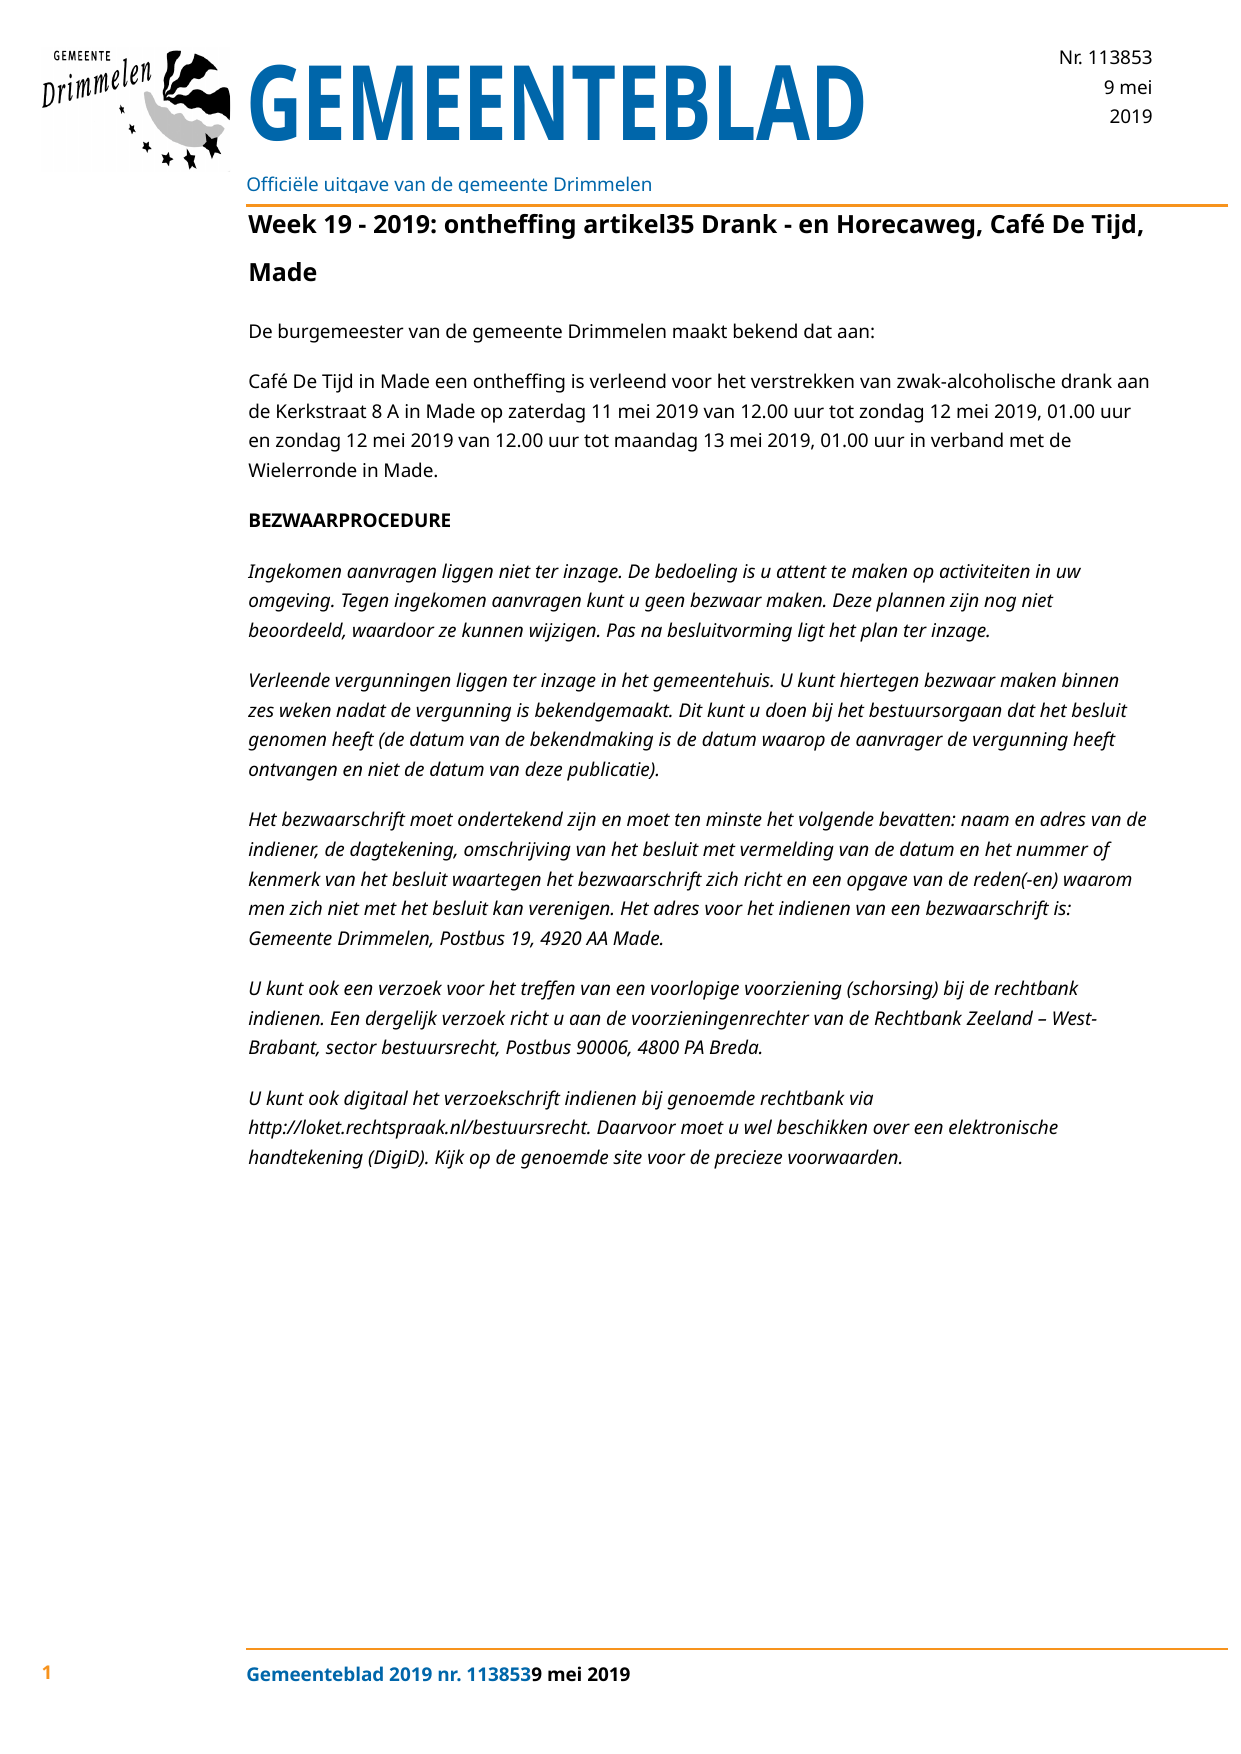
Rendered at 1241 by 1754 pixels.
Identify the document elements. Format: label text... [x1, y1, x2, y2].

text Het bezwaarschrift moet ondertekend zijn en moet ten minste het volgende bevatten: naam en adres van de indiener, de dagtekening, omschrijving van het besluit met vermelding van de datum en het nummer of kenmerk van het besluit waartegen het bezwaarschrift zich richt en een opgave van de reden(-en) waarom men zich niet met het besluit kan verenigen. Het adres voor het indienen van een bezwaarschrift is: Gemeente Drimmelen, Postbus 19, 4920 AA Made. [248, 807, 1152, 951]
text Ingekomen aanvragen liggen niet ter inzage. De bedoeling is u attent te maken op activiteiten in uw omgeving. Tegen ingekomen aanvragen kunt u geen bezwaar maken. Deze plannen zijn nog niet beoordeeld, waardoor ze kunnen wijzigen. Pas na besluitvorming ligt het plan ter inzage. [248, 558, 1152, 643]
text BEZWAARPROCEDURE [248, 507, 1152, 533]
text Café De Tijd in Made een ontheffing is verleend voor het verstrekken van zwak-alcoholische drank aan de Kerkstraat 8 A in Made op zaterdag 11 mei 2019 van 12.00 uur tot zondag 12 mei 2019, 01.00 uur en zondag 12 mei 2019 van 12.00 uur tot maandag 13 mei 2019, 01.00 uur in verband met de Wielerronde in Made. [248, 368, 1152, 483]
text De burgemeester van de gemeente Drimmelen maakt bekend dat aan: [248, 318, 1152, 344]
picture [41, 47, 231, 172]
text U kunt ook digitaal het verzoekschrift indienen bij genoemde rechtbank via http://loket.rechtspraak.nl/bestuursrecht. Daarvoor moet u wel beschikken over een elektronische handtekening (DigiD). Kijk op de genoemde site voor de precieze voorwaarden. [248, 1085, 1152, 1170]
text U kunt ook een verzoek voor het treffen van een voorlopige voorziening (schorsing) bij de rechtbank indienen. Een dergelijk verzoek richt u aan de voorzieningenrechter van de Rechtbank Zeeland – West-Brabant, sector bestuursrecht, Postbus 90006, 4800 PA Breda. [248, 975, 1152, 1060]
text Week 19 - 2019: ontheffing artikel35 Drank - en Horecaweg, Café De Tijd, Made [248, 207, 1152, 288]
text Verleende vergunningen liggen ter inzage in het gemeentehuis. U kunt hiertegen bezwaar maken binnen zes weken nadat de vergunning is bekendgemaakt. Dit kunt u doen bij het bestuursorgaan dat het besluit genomen heeft (de datum van de bekendmaking is de datum waarop de aanvrager de vergunning heeft ontvangen en niet de datum van deze publicatie). [248, 667, 1152, 782]
